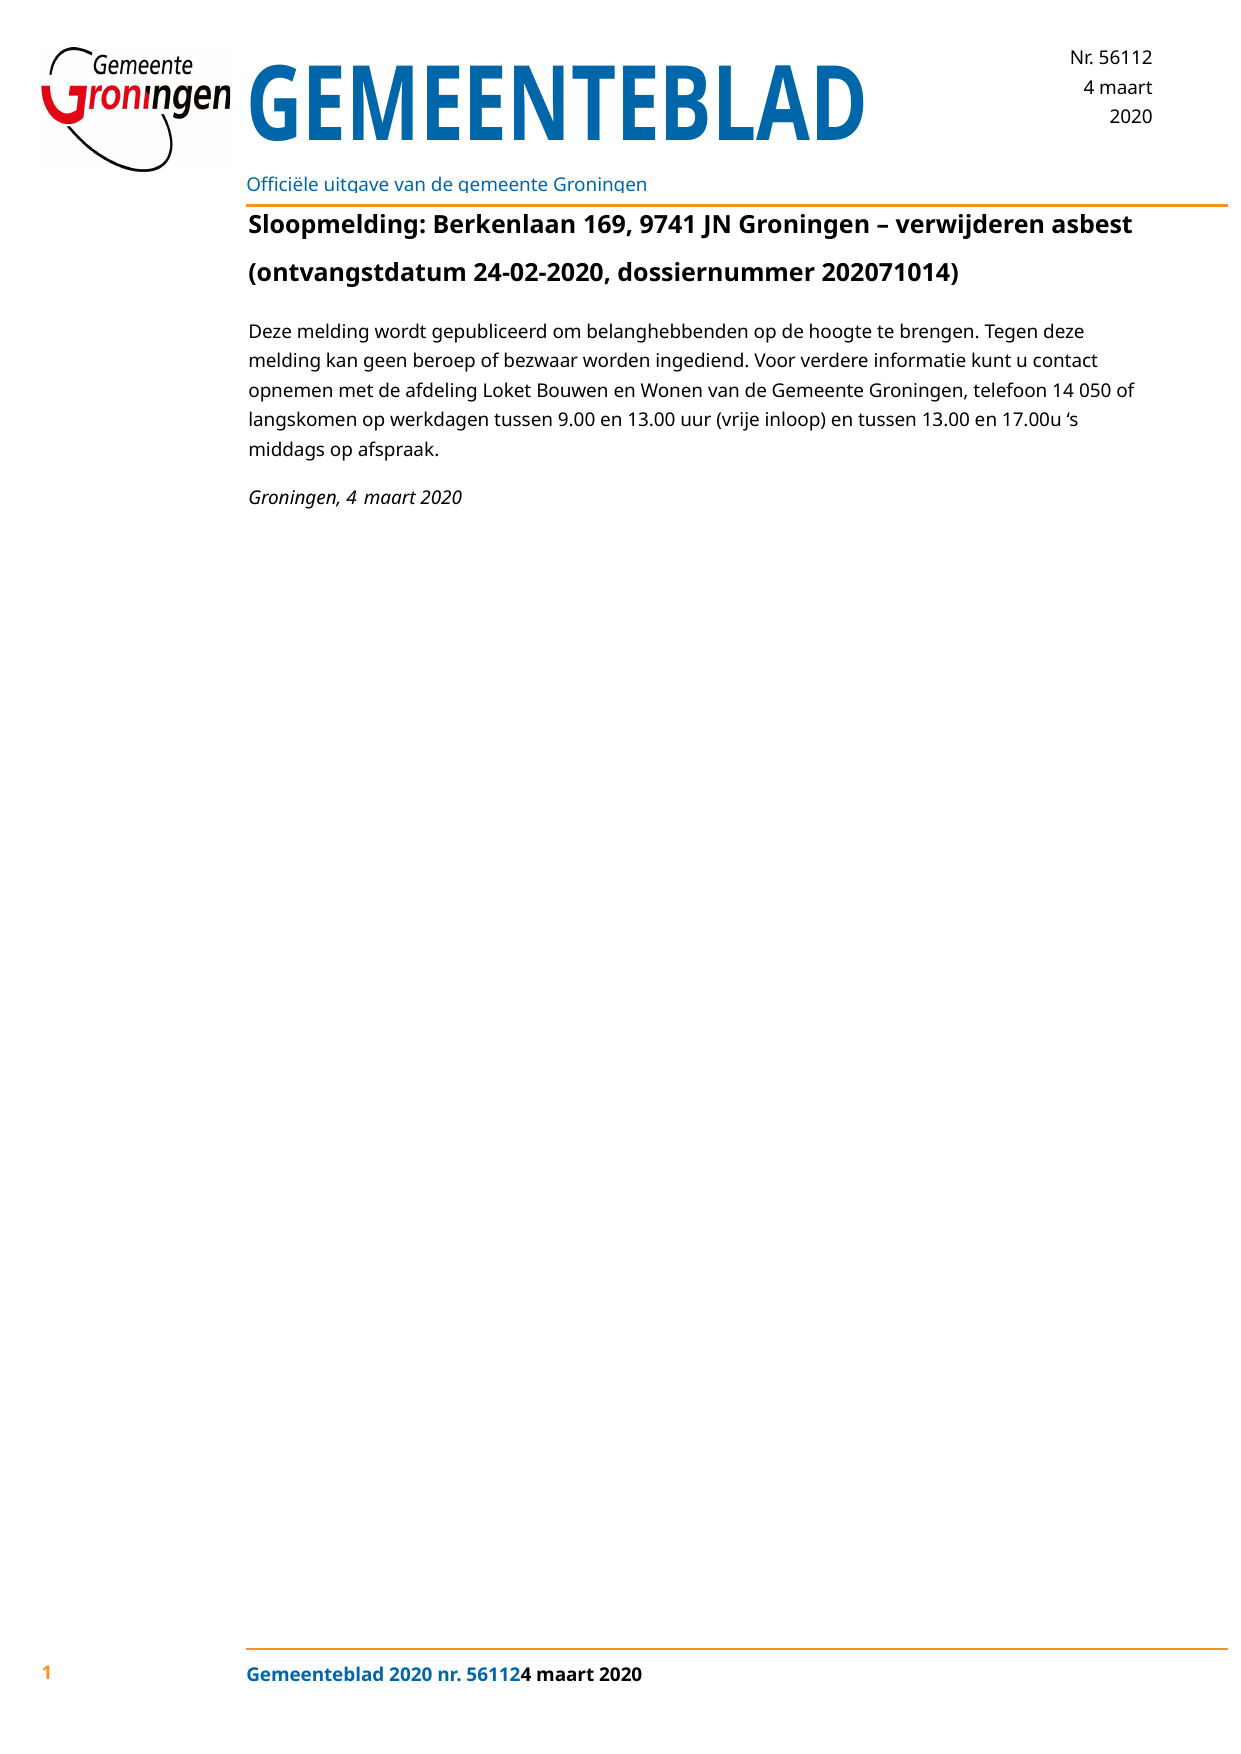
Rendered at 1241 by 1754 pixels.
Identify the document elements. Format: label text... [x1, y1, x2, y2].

picture [41, 47, 231, 172]
text Groningen, 4 maart 2020 [248, 484, 1152, 510]
text Sloopmelding: Berkenlaan 169, 9741 JN Groningen – verwijderen asbest (ontvangstdatum 24-02-2020, dossiernummer 202071014) [248, 207, 1152, 288]
text Deze melding wordt gepubliceerd om belanghebbenden op de hoogte te brengen. Tegen deze melding kan geen beroep of bezwaar worden ingediend. Voor verdere informatie kunt u contact opnemen met de afdeling Loket Bouwen en Wonen van de Gemeente Groningen, telefoon 14 050 of langskomen op werkdagen tussen 9.00 en 13.00 uur (vrije inloop) en tussen 13.00 en 17.00u ‘s middags op afspraak. [248, 318, 1152, 462]
